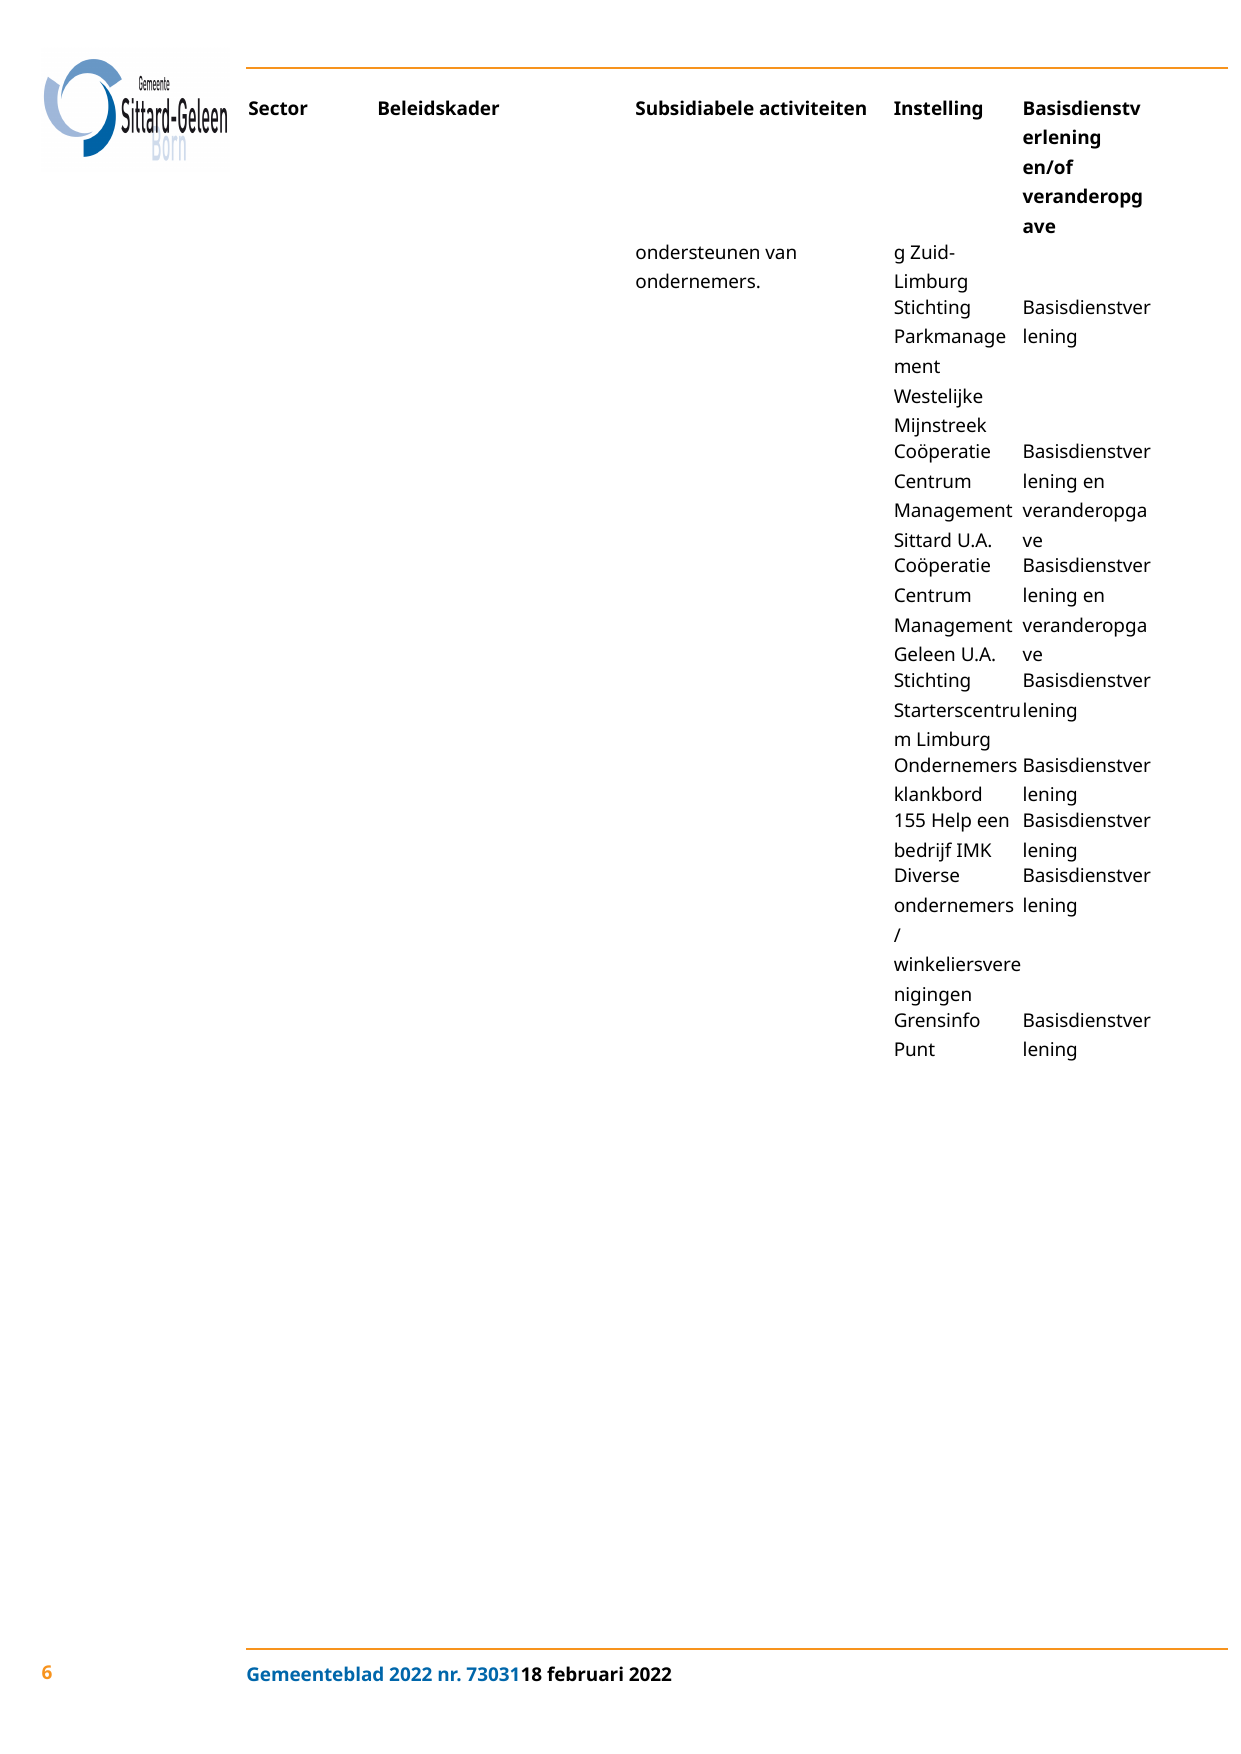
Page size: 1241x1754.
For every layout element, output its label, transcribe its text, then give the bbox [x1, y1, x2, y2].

table_cell g Zuid-Limburg [894, 239, 1022, 294]
table_cell Basisdienstverlening [1023, 1007, 1152, 1062]
table_cell Diverse ondernemers / winkeliersverenigingen [894, 863, 1022, 1007]
table_cell Ondernemersklankbord [894, 752, 1022, 807]
table_header Instelling [894, 95, 1022, 239]
table_cell Basisdienstverlening [1023, 808, 1152, 863]
table_cell 155 Help een bedrijf IMK [894, 808, 1022, 863]
table_header Beleidskader [377, 95, 635, 239]
table_cell [1023, 239, 1152, 294]
table_cell Basisdienstverlening [1023, 294, 1152, 438]
table_cell Basisdienstverlening [1023, 863, 1152, 1007]
table_header Sector [248, 95, 377, 239]
table_header Basisdienstverlening en/of veranderopgave [1023, 95, 1152, 239]
table_cell Stichting Parkmanagement Westelijke Mijnstreek [894, 294, 1022, 438]
table_cell [377, 239, 635, 1062]
table_cell Basisdienstverlening [1023, 667, 1152, 752]
table_cell Basisdienstverlening en veranderopgave [1023, 438, 1152, 553]
table_cell Stichting Starterscentrum Limburg [894, 667, 1022, 752]
table_cell Coöperatie Centrum Management Geleen U.A. [894, 553, 1022, 667]
table_header Subsidiabele activiteiten [635, 95, 893, 239]
table_cell ondersteunen van ondernemers. [635, 239, 893, 1062]
picture [41, 47, 231, 172]
table_cell [248, 239, 377, 1062]
table_cell Coöperatie Centrum Management Sittard U.A. [894, 438, 1022, 553]
table_cell Basisdienstverlening en veranderopgave [1023, 553, 1152, 667]
table_cell Grensinfo Punt [894, 1007, 1022, 1062]
table_cell Basisdienstverlening [1023, 752, 1152, 807]
